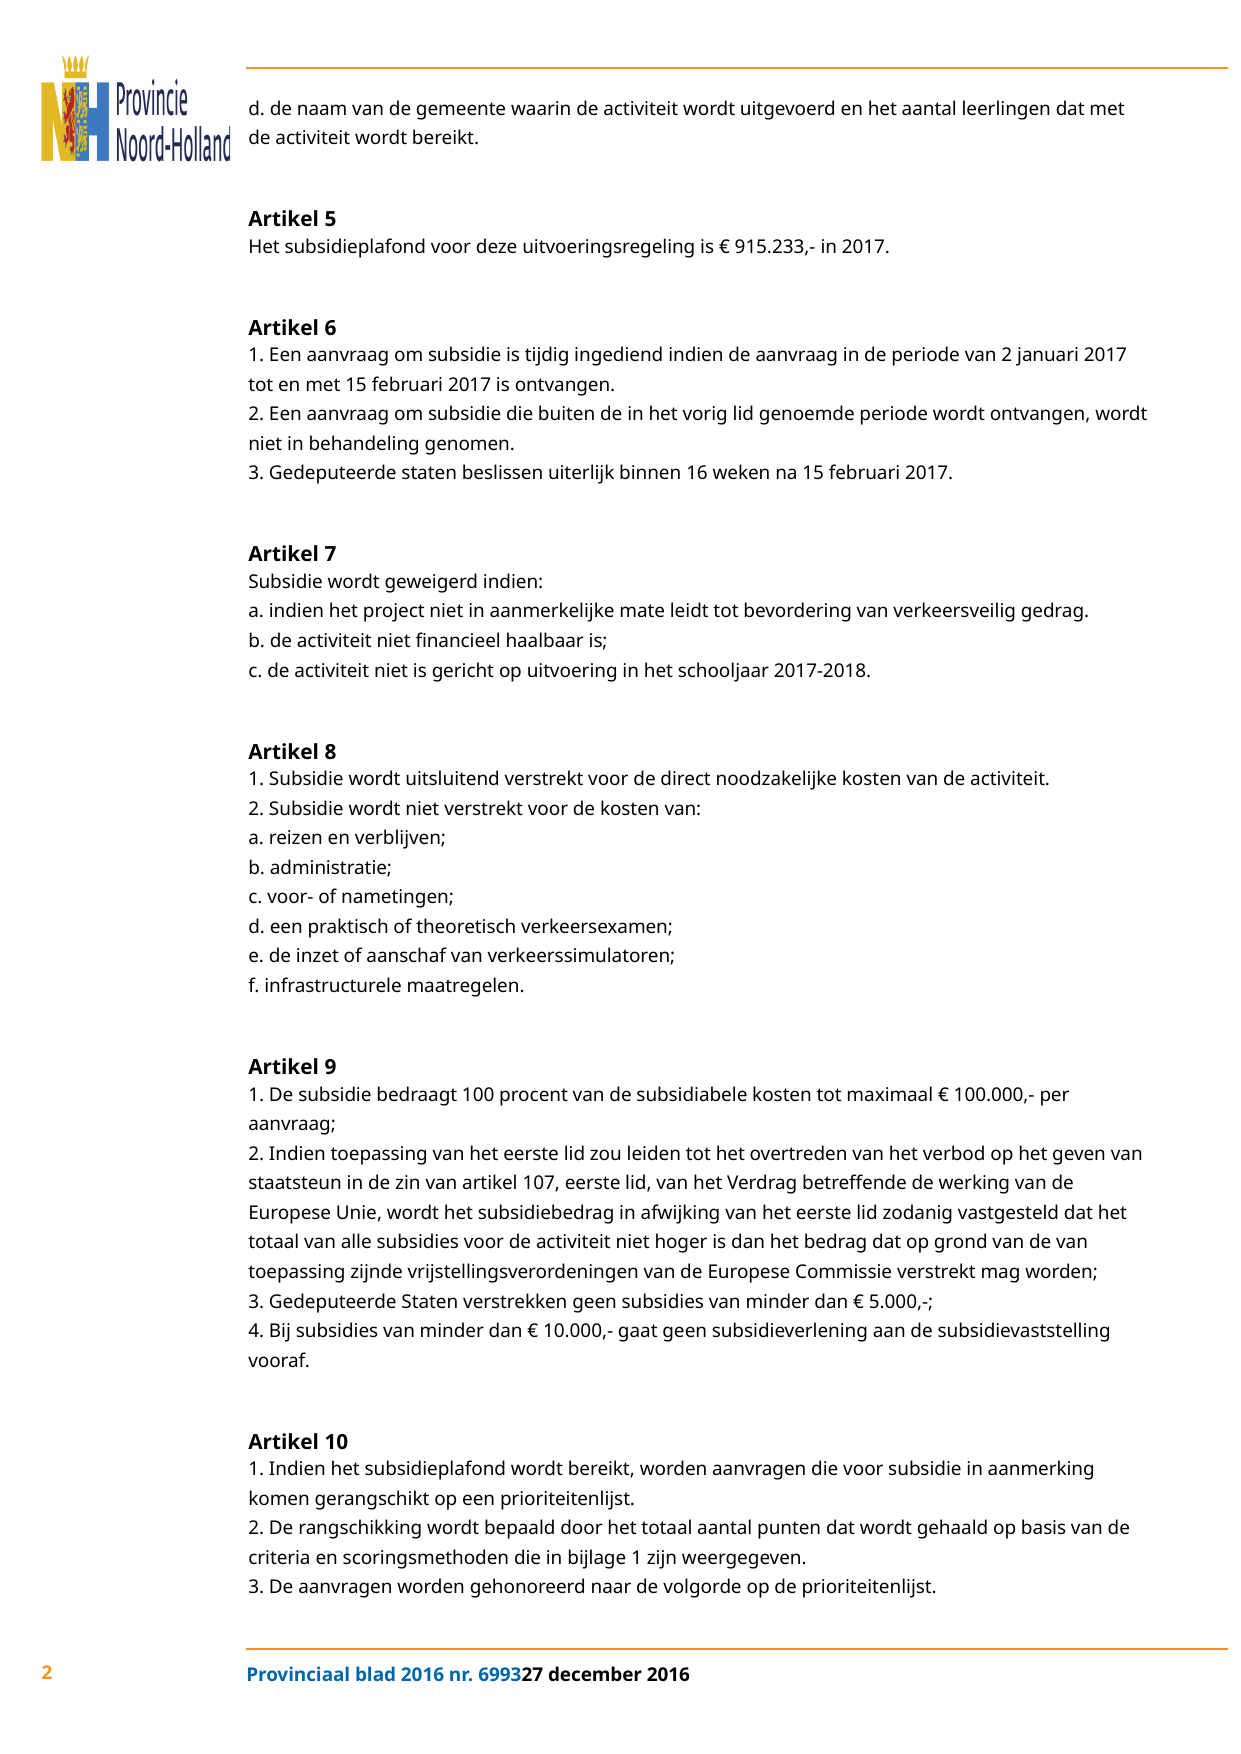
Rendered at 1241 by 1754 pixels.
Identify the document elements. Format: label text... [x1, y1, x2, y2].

text Artikel 6 [248, 313, 1152, 341]
text 1. Indien het subsidieplafond wordt bereikt, worden aanvragen die voor subsidie in aanmerking komen gerangschikt op een prioriteitenlijst. [248, 1455, 1152, 1511]
text d. een praktisch of theoretisch verkeersexamen; [248, 913, 1152, 939]
text 3. De aanvragen worden gehonoreerd naar de volgorde op de prioriteitenlijst. [248, 1574, 1152, 1599]
text 1. De subsidie bedraagt 100 procent van de subsidiabele kosten tot maximaal € 100.000,- per aanvraag; [248, 1081, 1152, 1136]
text c. voor- of nametingen; [248, 883, 1152, 909]
text Het subsidieplafond voor deze uitvoeringsregeling is € 915.233,- in 2017. [248, 233, 1152, 258]
text Subsidie wordt geweigerd indien: [248, 568, 1152, 594]
text b. administratie; [248, 854, 1152, 880]
text c. de activiteit niet is gericht op uitvoering in het schooljaar 2017-2018. [248, 657, 1152, 682]
text d. de naam van de gemeente waarin de activiteit wordt uitgevoerd en het aantal leerlingen dat met de activiteit wordt bereikt. [248, 95, 1152, 150]
text 1. Subsidie wordt uitsluitend verstrekt voor de direct noodzakelijke kosten van de activiteit. [248, 765, 1152, 791]
text 2. Subsidie wordt niet verstrekt voor de kosten van: [248, 795, 1152, 821]
text Artikel 5 [248, 204, 1152, 233]
text e. de inzet of aanschaf van verkeerssimulatoren; [248, 943, 1152, 968]
text 2. Indien toepassing van het eerste lid zou leiden tot het overtreden van het verbod op het geven van staatsteun in de zin van artikel 107, eerste lid, van het Verdrag betreffende de werking van de Europese Unie, wordt het subsidiebedrag in afwijking van het eerste lid zodanig vastgesteld dat het totaal van alle subsidies voor de activiteit niet hoger is dan het bedrag dat op grond van de van toepassing zijnde vrijstellingsverordeningen van de Europese Commissie verstrekt mag worden; [248, 1140, 1152, 1284]
text Artikel 10 [248, 1427, 1152, 1455]
text Artikel 9 [248, 1052, 1152, 1081]
text b. de activiteit niet financieel haalbaar is; [248, 627, 1152, 653]
text a. reizen en verblijven; [248, 824, 1152, 850]
text 2. Een aanvraag om subsidie die buiten de in het vorig lid genoemde periode wordt ontvangen, wordt niet in behandeling genomen. [248, 400, 1152, 456]
text 3. Gedeputeerde Staten verstrekken geen subsidies van minder dan € 5.000,-; [248, 1288, 1152, 1313]
text 2. De rangschikking wordt bepaald door het totaal aantal punten dat wordt gehaald op basis van de criteria en scoringsmethoden die in bijlage 1 zijn weergegeven. [248, 1514, 1152, 1570]
text f. infrastructurele maatregelen. [248, 972, 1152, 998]
text 3. Gedeputeerde staten beslissen uiterlijk binnen 16 weken na 15 februari 2017. [248, 459, 1152, 485]
text Artikel 7 [248, 539, 1152, 568]
picture [41, 47, 231, 172]
text a. indien het project niet in aanmerkelijke mate leidt tot bevordering van verkeersveilig gedrag. [248, 598, 1152, 623]
text Artikel 8 [248, 737, 1152, 765]
text 4. Bij subsidies van minder dan € 10.000,- gaat geen subsidieverlening aan de subsidievaststelling vooraf. [248, 1317, 1152, 1373]
text 1. Een aanvraag om subsidie is tijdig ingediend indien de aanvraag in de periode van 2 januari 2017 tot en met 15 februari 2017 is ontvangen. [248, 341, 1152, 397]
